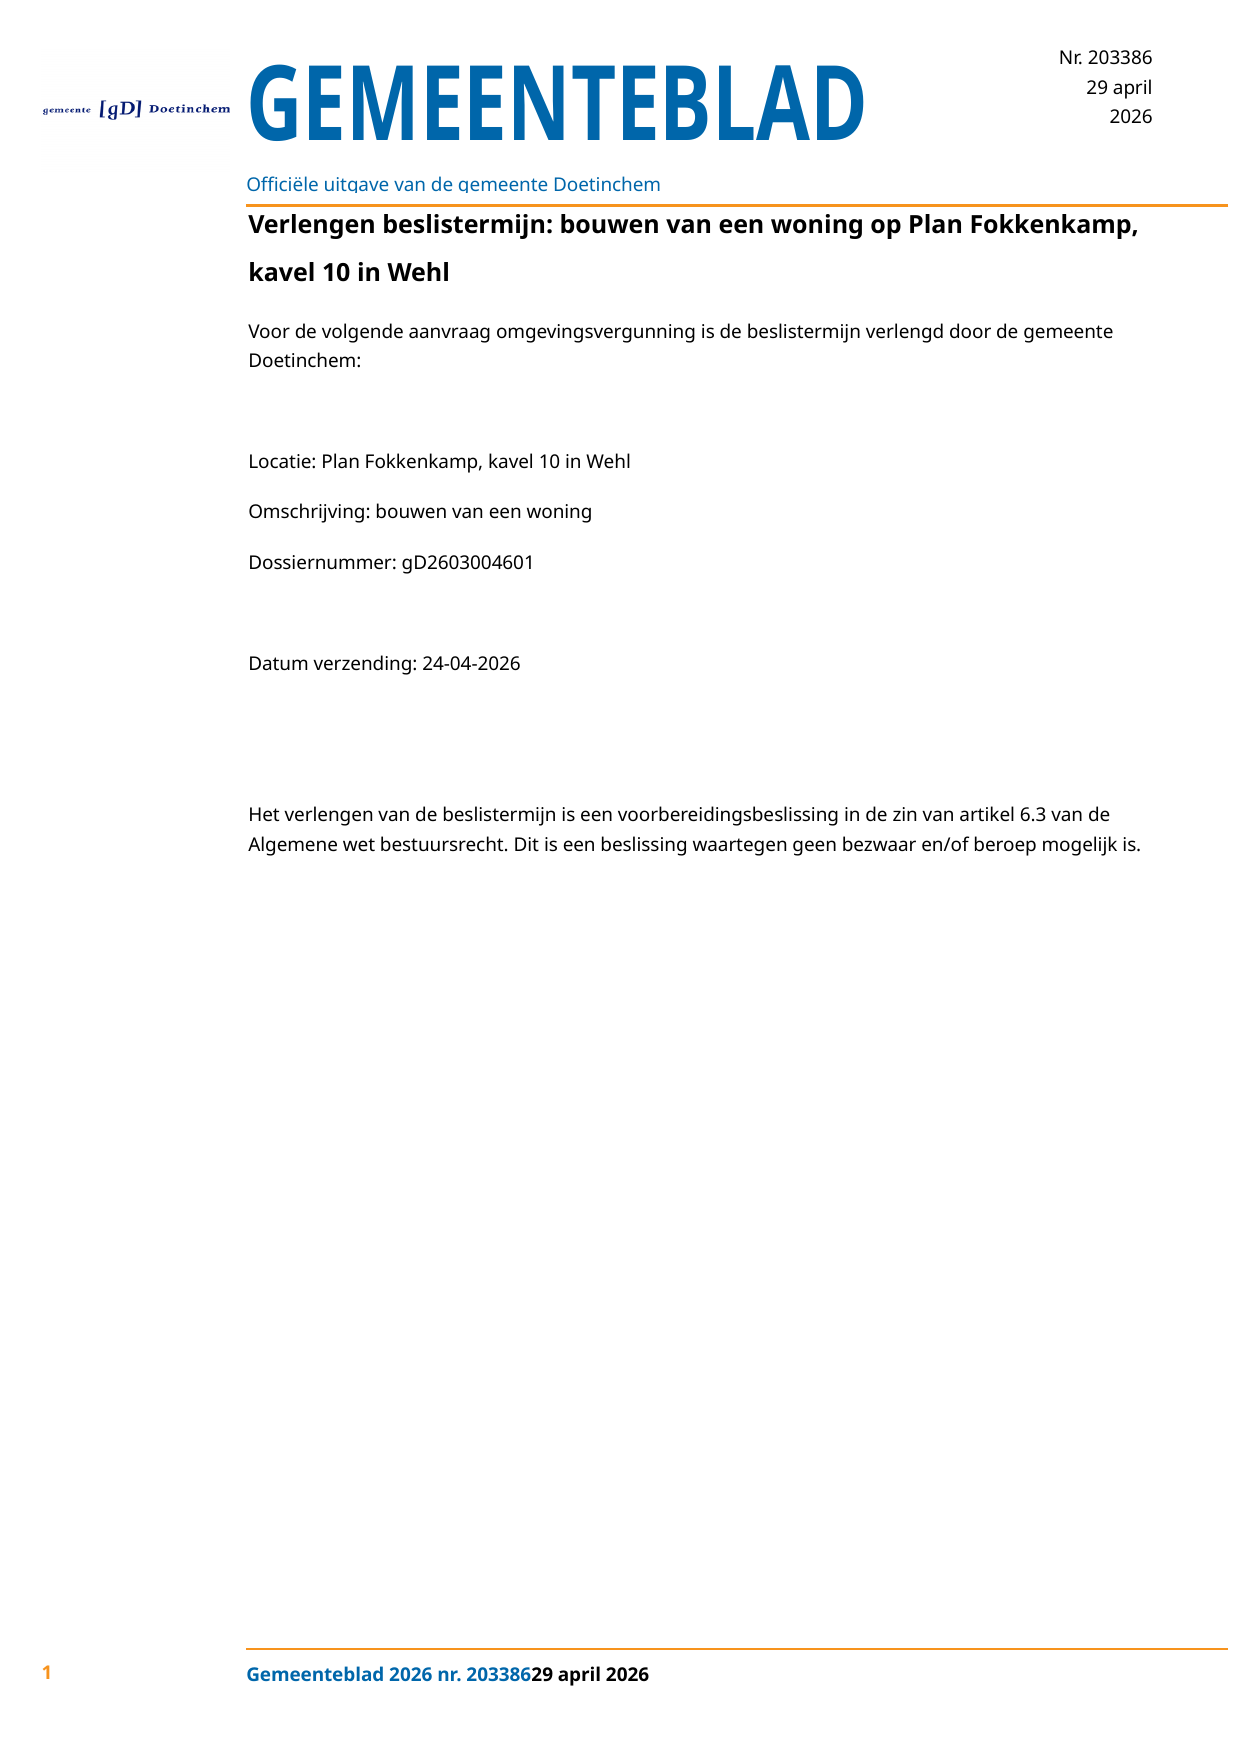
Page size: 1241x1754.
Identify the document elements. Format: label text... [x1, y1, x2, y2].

text Verlengen beslistermijn: bouwen van een woning op Plan Fokkenkamp, kavel 10 in Wehl [248, 207, 1152, 288]
text Omschrijving: bouwen van een woning [248, 499, 1152, 524]
text Locatie: Plan Fokkenkamp, kavel 10 in Wehl [248, 448, 1152, 474]
text Datum verzending: 24-04-2026 [248, 650, 1152, 676]
text Het verlengen van de beslistermijn is een voorbereidingsbeslissing in de zin van artikel 6.3 van de Algemene wet bestuursrecht. Dit is een beslissing waartegen geen bezwaar en/of beroep mogelijk is. [248, 801, 1152, 857]
text Dossiernummer: gD2603004601 [248, 549, 1152, 575]
picture [41, 47, 231, 172]
text Voor de volgende aanvraag omgevingsvergunning is de beslistermijn verlengd door de gemeente Doetinchem: [248, 318, 1152, 373]
